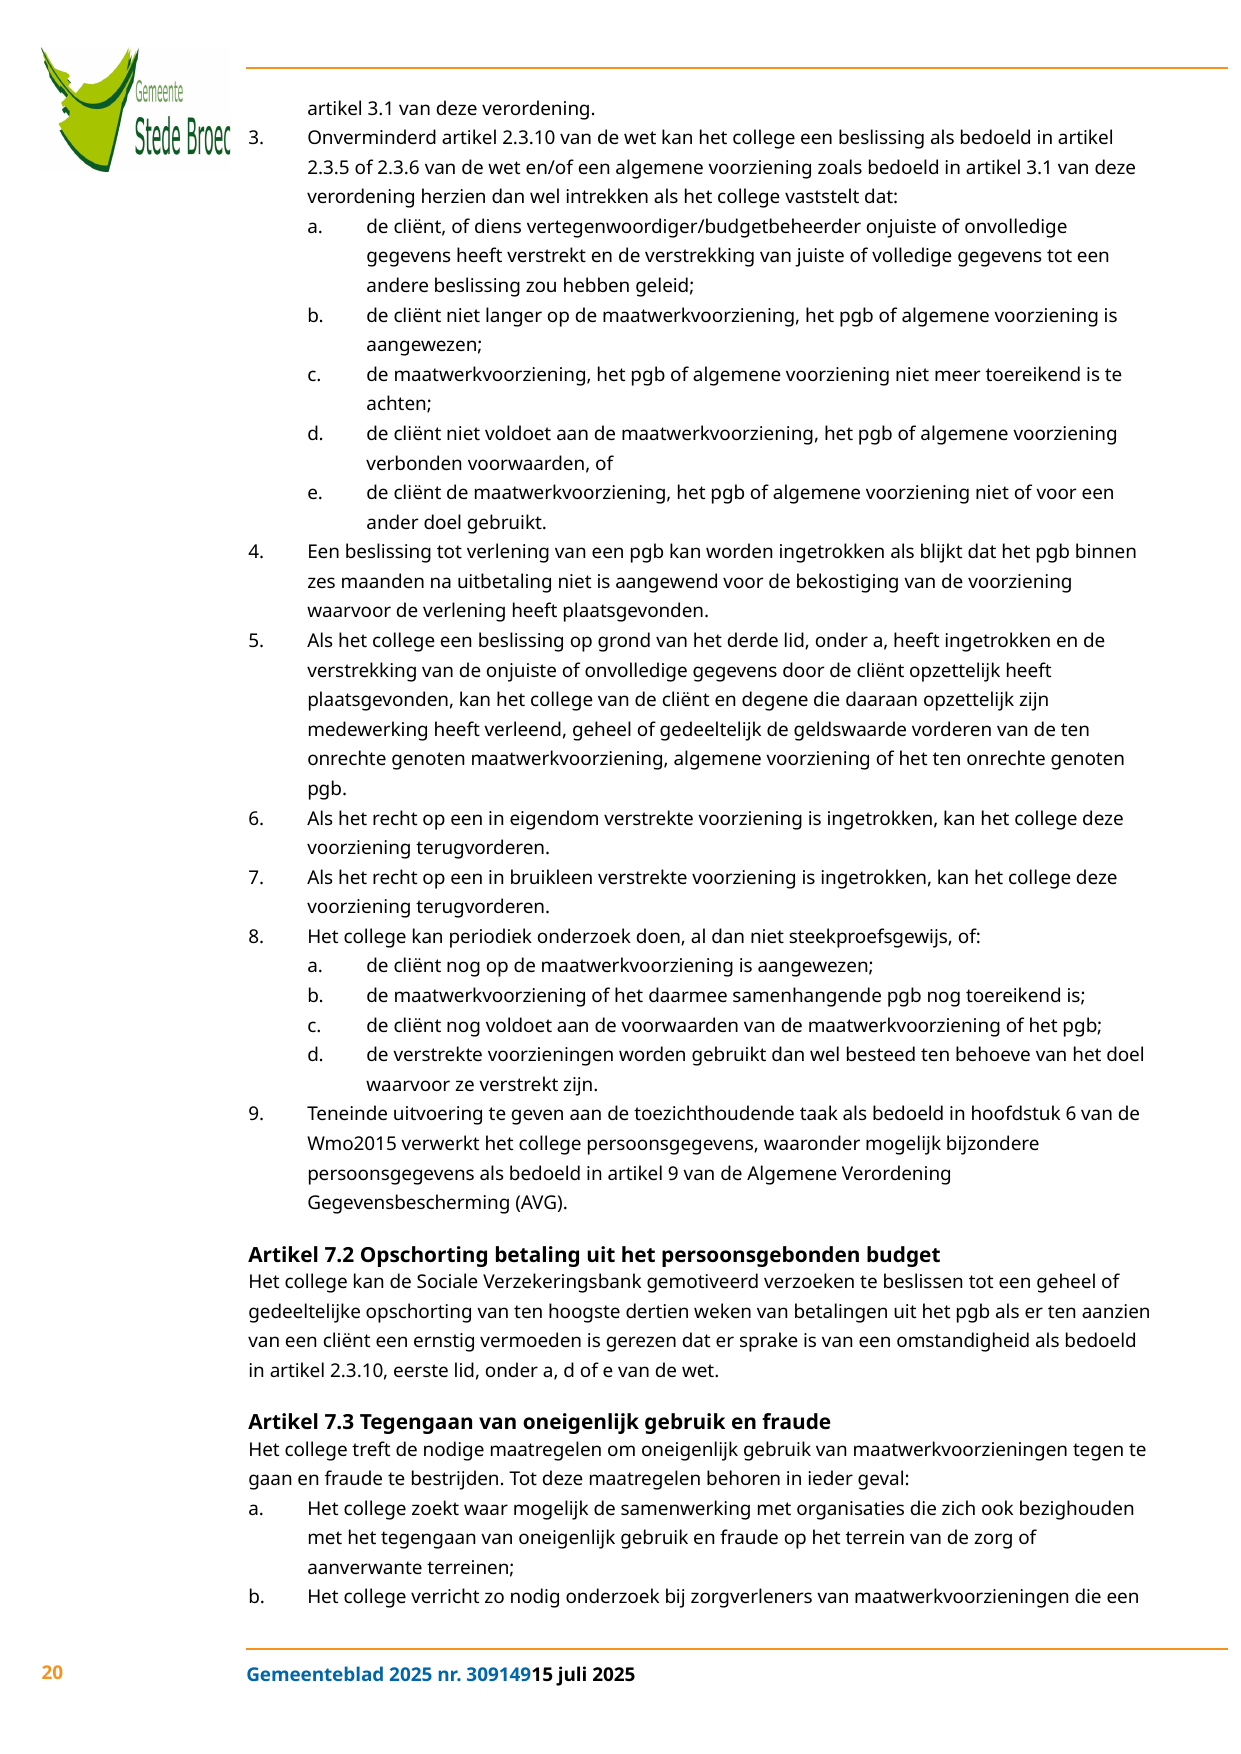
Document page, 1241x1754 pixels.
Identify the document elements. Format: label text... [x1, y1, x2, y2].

list Als het recht op een in eigendom verstrekte voorziening is ingetrokken, kan het college deze voorziening terugvorderen. [248, 805, 1152, 860]
list Als het college een beslissing op grond van het derde lid, onder a, heeft ingetrokken en de verstrekking van de onjuiste of onvolledige gegevens door de cliënt opzettelijk heeft plaatsgevonden, kan het college van de cliënt en degene die daaraan opzettelijk zijn medewerking heeft verleend, geheel of gedeeltelijk de geldswaarde vorderen van de ten onrechte genoten maatwerkvoorziening, algemene voorziening of het ten onrechte genoten pgb. [248, 627, 1152, 801]
text Artikel 7.2 Opschorting betaling uit het persoonsgebonden budget [248, 1240, 1152, 1268]
list de verstrekte voorzieningen worden gebruikt dan wel besteed ten behoeve van het doel waarvoor ze verstrekt zijn. [307, 1041, 1152, 1097]
picture [41, 47, 231, 172]
list de cliënt de maatwerkvoorziening, het pgb of algemene voorziening niet of voor een ander doel gebruikt. [307, 479, 1152, 535]
list Het college zoekt waar mogelijk de samenwerking met organisaties die zich ook bezighouden met het tegengaan van oneigenlijk gebruik en fraude op het terrein van de zorg of aanverwante terreinen; [248, 1495, 1152, 1580]
list Het college verricht zo nodig onderzoek bij zorgverleners van maatwerkvoorzieningen die een [248, 1584, 1152, 1609]
list de maatwerkvoorziening of het daarmee samenhangende pgb nog toereikend is; [307, 982, 1152, 1008]
list de cliënt niet voldoet aan de maatwerkvoorziening, het pgb of algemene voorziening verbonden voorwaarden, of [307, 420, 1152, 476]
list Het college kan periodiek onderzoek doen, al dan niet steekproefsgewijs, of: [248, 923, 1152, 949]
list Onverminderd artikel 2.3.10 van de wet kan het college een beslissing als bedoeld in artikel 2.3.5 of 2.3.6 van de wet en/of een algemene voorziening zoals bedoeld in artikel 3.1 van deze verordening herzien dan wel intrekken als het college vaststelt dat: [248, 124, 1152, 209]
list artikel 3.1 van deze verordening. [248, 95, 1152, 121]
list de cliënt nog op de maatwerkvoorziening is aangewezen; [307, 953, 1152, 978]
list de maatwerkvoorziening, het pgb of algemene voorziening niet meer toereikend is te achten; [307, 361, 1152, 416]
list de cliënt, of diens vertegenwoordiger/budgetbeheerder onjuiste of onvolledige gegevens heeft verstrekt en de verstrekking van juiste of volledige gegevens tot een andere beslissing zou hebben geleid; [307, 213, 1152, 298]
list Een beslissing tot verlening van een pgb kan worden ingetrokken als blijkt dat het pgb binnen zes maanden na uitbetaling niet is aangewend voor de bekostiging van de voorziening waarvoor de verlening heeft plaatsgevonden. [248, 538, 1152, 623]
list de cliënt niet langer op de maatwerkvoorziening, het pgb of algemene voorziening is aangewezen; [307, 302, 1152, 357]
list Als het recht op een in bruikleen verstrekte voorziening is ingetrokken, kan het college deze voorziening terugvorderen. [248, 864, 1152, 919]
list de cliënt nog voldoet aan de voorwaarden van de maatwerkvoorziening of het pgb; [307, 1012, 1152, 1038]
text Het college kan de Sociale Verzekeringsbank gemotiveerd verzoeken te beslissen tot een geheel of gedeeltelijke opschorting van ten hoogste dertien weken van betalingen uit het pgb als er ten aanzien van een cliënt een ernstig vermoeden is gerezen dat er sprake is van een omstandigheid als bedoeld in artikel 2.3.10, eerste lid, onder a, d of e van de wet. [248, 1268, 1152, 1383]
text Het college treft de nodige maatregelen om oneigenlijk gebruik van maatwerkvoorzieningen tegen te gaan en fraude te bestrijden. Tot deze maatregelen behoren in ieder geval: [248, 1436, 1152, 1491]
text Artikel 7.3 Tegengaan van oneigenlijk gebruik en fraude [248, 1407, 1152, 1436]
list Teneinde uitvoering te geven aan de toezichthoudende taak als bedoeld in hoofdstuk 6 van de Wmo2015 verwerkt het college persoonsgegevens, waaronder mogelijk bijzondere persoonsgegevens als bedoeld in artikel 9 van de Algemene Verordening Gegevensbescherming (AVG). [248, 1101, 1152, 1215]
